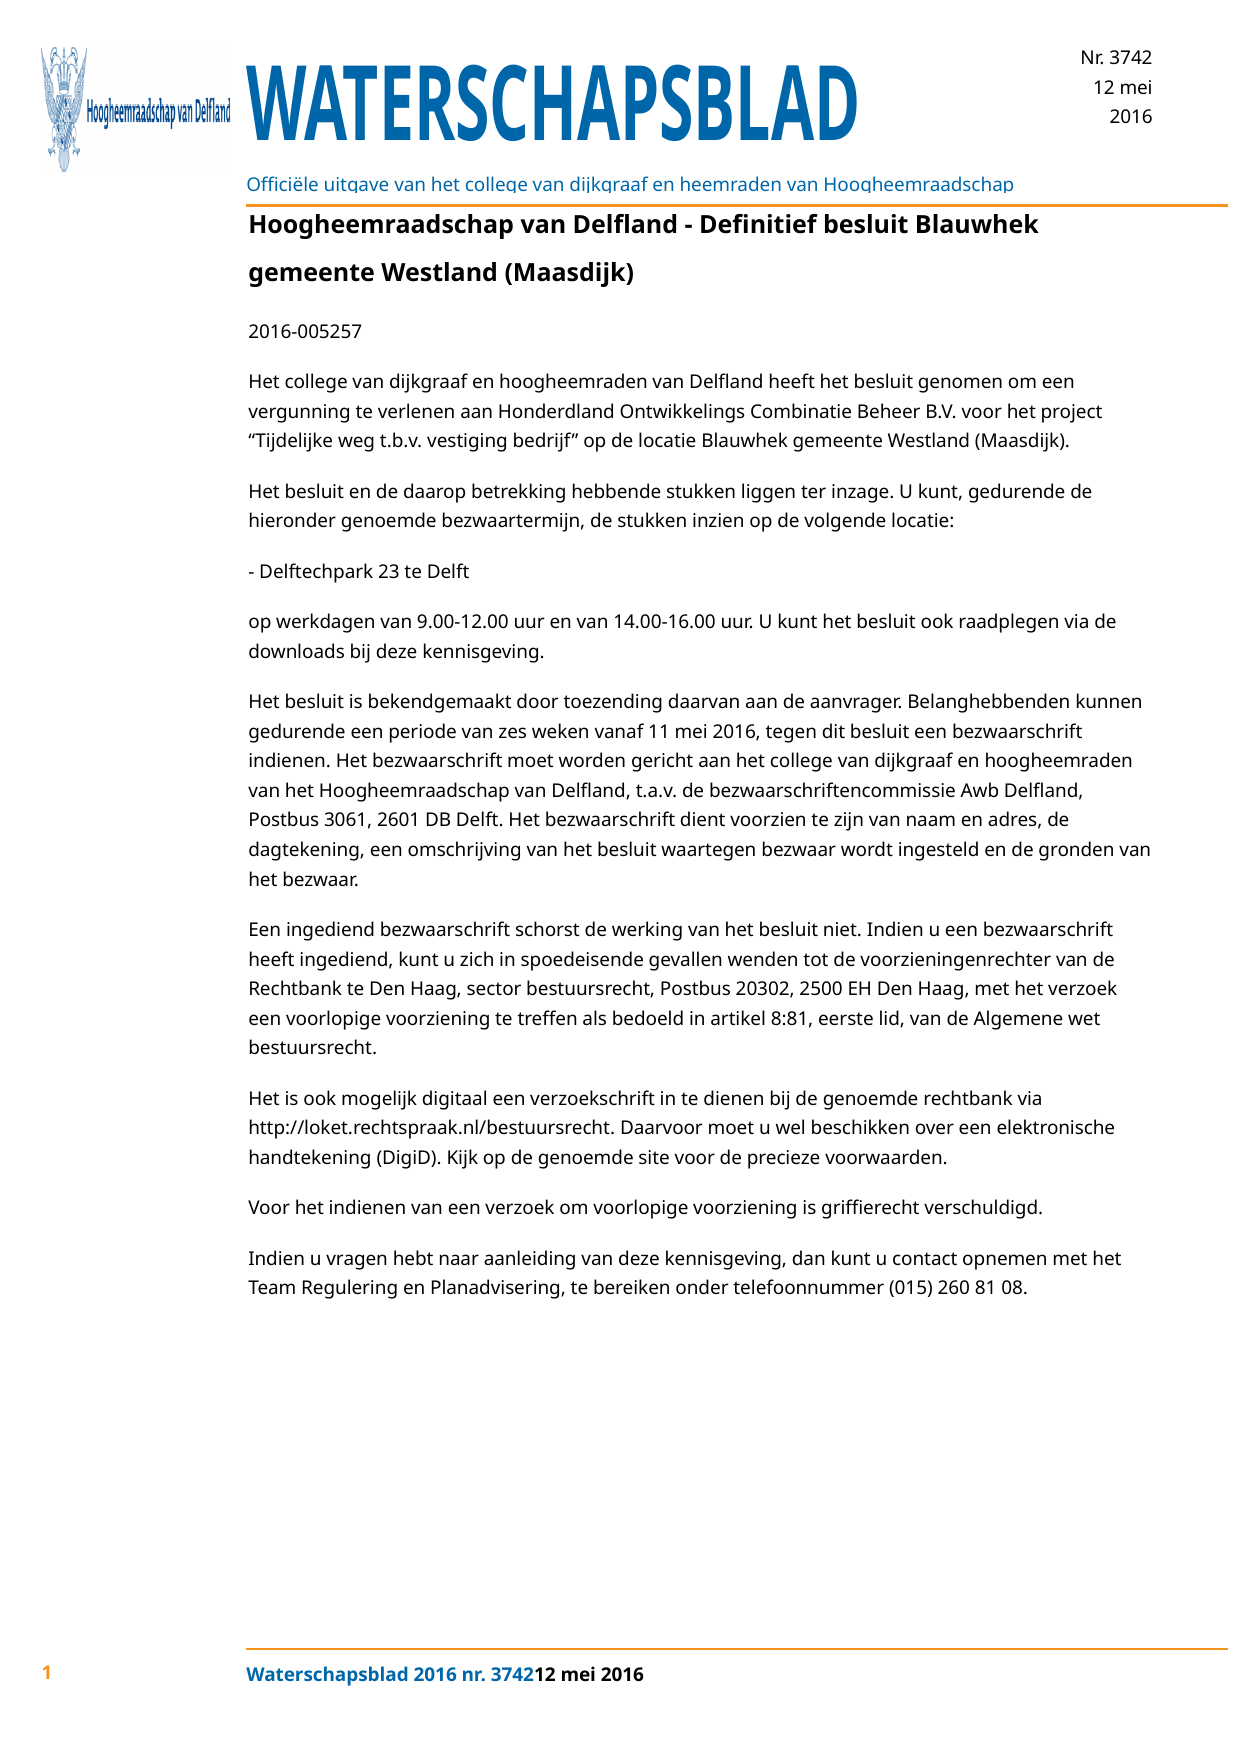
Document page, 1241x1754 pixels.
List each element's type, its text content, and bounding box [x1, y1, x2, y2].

text Indien u vragen hebt naar aanleiding van deze kennisgeving, dan kunt u contact opnemen met het Team Regulering en Planadvisering, te bereiken onder telefoonnummer (015) 260 81 08. [248, 1245, 1152, 1300]
picture [41, 47, 231, 172]
text Een ingediend bezwaarschrift schorst de werking van het besluit niet. Indien u een bezwaarschrift heeft ingediend, kunt u zich in spoedeisende gevallen wenden tot de voorzieningenrechter van de Rechtbank te Den Haag, sector bestuursrecht, Postbus 20302, 2500 EH Den Haag, met het verzoek een voorlopige voorziening te treffen als bedoeld in artikel 8:81, eerste lid, van de Algemene wet bestuursrecht. [248, 916, 1152, 1060]
text 2016-005257 [248, 318, 1152, 344]
text - Delftechpark 23 te Delft [248, 558, 1152, 584]
text Hoogheemraadschap van Delfland - Definitief besluit Blauwhek gemeente Westland (Maasdijk) [248, 207, 1152, 288]
text Het besluit is bekendgemaakt door toezending daarvan aan de aanvrager. Belanghebbenden kunnen gedurende een periode van zes weken vanaf 11 mei 2016, tegen dit besluit een bezwaarschrift indienen. Het bezwaarschrift moet worden gericht aan het college van dijkgraaf en hoogheemraden van het Hoogheemraadschap van Delfland, t.a.v. de bezwaarschriftencommissie Awb Delfland, Postbus 3061, 2601 DB Delft. Het bezwaarschrift dient voorzien te zijn van naam en adres, de dagtekening, een omschrijving van het besluit waartegen bezwaar wordt ingesteld en de gronden van het bezwaar. [248, 688, 1152, 892]
text op werkdagen van 9.00-12.00 uur en van 14.00-16.00 uur. U kunt het besluit ook raadplegen via de downloads bij deze kennisgeving. [248, 608, 1152, 664]
text Voor het indienen van een verzoek om voorlopige voorziening is griffierecht verschuldigd. [248, 1194, 1152, 1220]
text Het college van dijkgraaf en hoogheemraden van Delfland heeft het besluit genomen om een vergunning te verlenen aan Honderdland Ontwikkelings Combinatie Beheer B.V. voor het project “Tijdelijke weg t.b.v. vestiging bedrijf” op de locatie Blauwhek gemeente Westland (Maasdijk). [248, 368, 1152, 453]
text Het is ook mogelijk digitaal een verzoekschrift in te dienen bij de genoemde rechtbank via http://loket.rechtspraak.nl/bestuursrecht. Daarvoor moet u wel beschikken over een elektronische handtekening (DigiD). Kijk op de genoemde site voor de precieze voorwaarden. [248, 1085, 1152, 1170]
text Het besluit en de daarop betrekking hebbende stukken liggen ter inzage. U kunt, gedurende de hieronder genoemde bezwaartermijn, de stukken inzien op de volgende locatie: [248, 478, 1152, 533]
